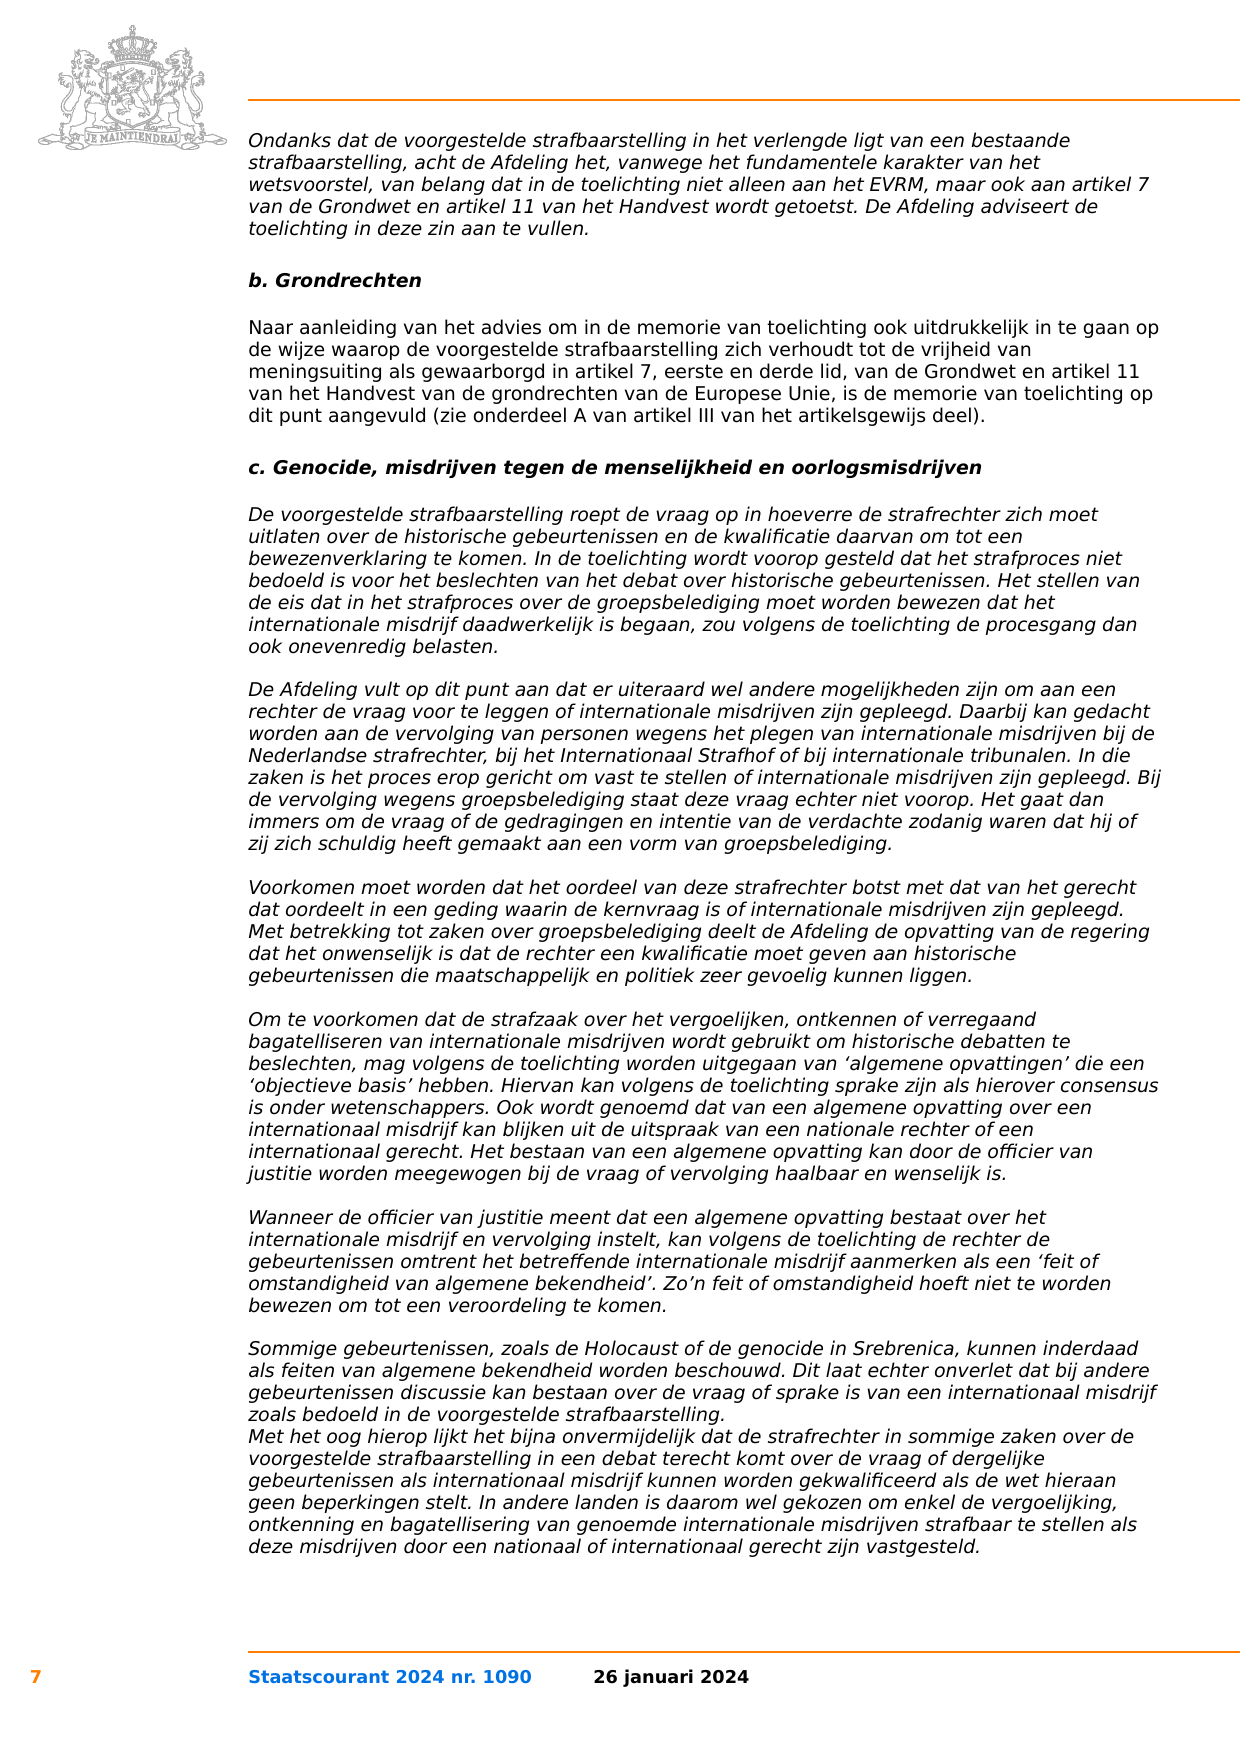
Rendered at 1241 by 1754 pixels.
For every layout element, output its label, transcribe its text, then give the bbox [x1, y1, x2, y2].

text Met het oog hierop lijkt het bijna onvermijdelijk dat de strafrechter in sommige zaken over de voorgestelde strafbaarstelling in een debat terecht komt over de vraag of dergelijke gebeurtenissen als internationaal misdrijf kunnen worden gekwalificeerd als de wet hieraan geen beperkingen stelt. In andere landen is daarom wel gekozen om enkel de vergoelijking, ontkenning en bagatellisering van genoemde internationale misdrijven strafbaar te stellen als deze misdrijven door een nationaal of internationaal gerecht zijn vastgesteld. [248, 1426, 1163, 1558]
subtitle c. Genocide, misdrijven tegen de menselijkheid en oorlogsmisdrijven [248, 457, 1163, 479]
text Om te voorkomen dat de strafzaak over het vergoelijken, ontkennen of verregaand bagatelliseren van internationale misdrijven wordt gebruikt om historische debatten te beslechten, mag volgens de toelichting worden uitgegaan van ‘algemene opvattingen’ die een ‘objectieve basis’ hebben. Hiervan kan volgens de toelichting sprake zijn als hierover consensus is onder wetenschappers. Ook wordt genoemd dat van een algemene opvatting over een internationaal misdrijf kan blijken uit de uitspraak van een nationale rechter of een internationaal gerecht. Het bestaan van een algemene opvatting kan door de officier van justitie worden meegewogen bij de vraag of vervolging haalbaar en wenselijk is. [248, 1009, 1163, 1185]
text Wanneer de officier van justitie meent dat een algemene opvatting bestaat over het internationale misdrijf en vervolging instelt, kan volgens de toelichting de rechter de gebeurtenissen omtrent het betreffende internationale misdrijf aanmerken als een ‘feit of omstandigheid van algemene bekendheid’. Zo’n feit of omstandigheid hoeft niet te worden bewezen om tot een veroordeling te komen. [248, 1207, 1163, 1316]
subtitle b. Grondrechten [248, 270, 1163, 292]
text Sommige gebeurtenissen, zoals de Holocaust of de genocide in Srebrenica, kunnen inderdaad als feiten van algemene bekendheid worden beschouwd. Dit laat echter onverlet dat bij andere gebeurtenissen discussie kan bestaan over de vraag of sprake is van een internationaal misdrijf zoals bedoeld in de voorgestelde strafbaarstelling. [248, 1338, 1163, 1426]
text Voorkomen moet worden dat het oordeel van deze strafrechter botst met dat van het gerecht dat oordeelt in een geding waarin de kernvraag is of internationale misdrijven zijn gepleegd. Met betrekking tot zaken over groepsbelediging deelt de Afdeling de opvatting van de regering dat het onwenselijk is dat de rechter een kwalificatie moet geven aan historische gebeurtenissen die maatschappelijk en politiek zeer gevoelig kunnen liggen. [248, 877, 1163, 987]
text De Afdeling vult op dit punt aan dat er uiteraard wel andere mogelijkheden zijn om aan een rechter de vraag voor te leggen of internationale misdrijven zijn gepleegd. Daarbij kan gedacht worden aan de vervolging van personen wegens het plegen van internationale misdrijven bij de Nederlandse strafrechter, bij het Internationaal Strafhof of bij internationale tribunalen. In die zaken is het proces erop gericht om vast te stellen of internationale misdrijven zijn gepleegd. Bij de vervolging wegens groepsbelediging staat deze vraag echter niet voorop. Het gaat dan immers om de vraag of de gedragingen en intentie van de verdachte zodanig waren dat hij of zij zich schuldig heeft gemaakt aan een vorm van groepsbelediging. [248, 679, 1163, 855]
text De voorgestelde strafbaarstelling roept de vraag op in hoeverre de strafrechter zich moet uitlaten over de historische gebeurtenissen en de kwalificatie daarvan om tot een bewezenverklaring te komen. In de toelichting wordt voorop gesteld dat het strafproces niet bedoeld is voor het beslechten van het debat over historische gebeurtenissen. Het stellen van de eis dat in het strafproces over de groepsbelediging moet worden bewezen dat het internationale misdrijf daadwerkelijk is begaan, zou volgens de toelichting de procesgang dan ook onevenredig belasten. [248, 504, 1163, 657]
text Ondanks dat de voorgestelde strafbaarstelling in het verlengde ligt van een bestaande strafbaarstelling, acht de Afdeling het, vanwege het fundamentele karakter van het wetsvoorstel, van belang dat in de toelichting niet alleen aan het EVRM, maar ook aan artikel 7 van de Grondwet en artikel 11 van het Handvest wordt getoetst. De Afdeling adviseert de toelichting in deze zin aan te vullen. [248, 130, 1163, 240]
picture [38, 25, 227, 150]
text Naar aanleiding van het advies om in de memorie van toelichting ook uitdrukkelijk in te gaan op de wijze waarop de voorgestelde strafbaarstelling zich verhoudt tot de vrijheid van meningsuiting als gewaarborgd in artikel 7, eerste en derde lid, van de Grondwet en artikel 11 van het Handvest van de grondrechten van de Europese Unie, is de memorie van toelichting op dit punt aangevuld (zie onderdeel A van artikel III van het artikelsgewijs deel). [248, 317, 1163, 427]
